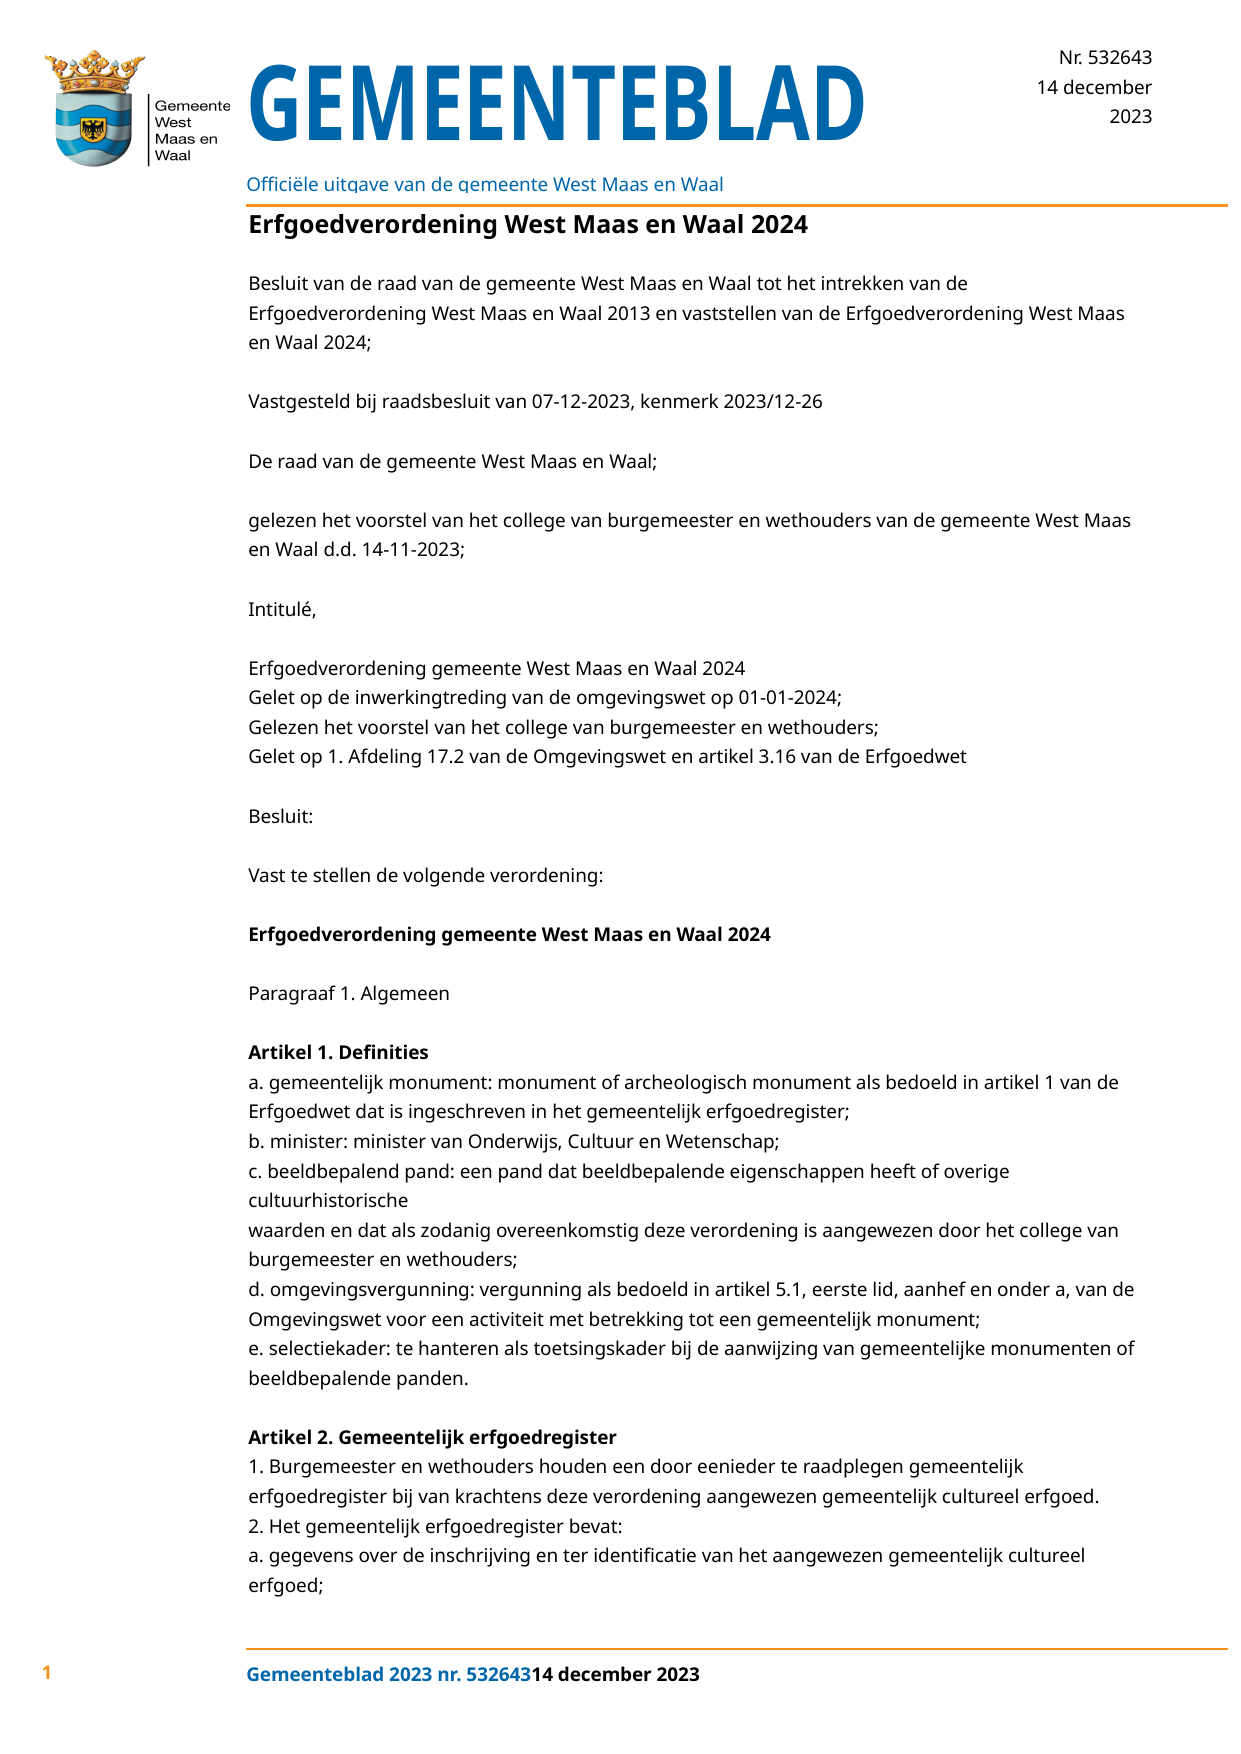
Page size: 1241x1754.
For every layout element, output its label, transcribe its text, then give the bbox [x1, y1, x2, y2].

text 2. Het gemeentelijk erfgoedregister bevat: [248, 1513, 1152, 1538]
text a. gemeentelijk monument: monument of archeologisch monument als bedoeld in artikel 1 van de [248, 1069, 1152, 1095]
text Vastgesteld bij raadsbesluit van 07-12-2023, kenmerk 2023/12-26 [248, 389, 1152, 414]
text waarden en dat als zodanig overeenkomstig deze verordening is aangewezen door het college van [248, 1217, 1152, 1243]
text Erfgoedverordening gemeente West Maas en Waal 2024 [248, 655, 1152, 681]
text Erfgoedverordening gemeente West Maas en Waal 2024 [248, 921, 1152, 947]
text b. minister: minister van Onderwijs, Cultuur en Wetenschap; [248, 1128, 1152, 1154]
picture [41, 47, 231, 172]
text c. beeldbepalend pand: een pand dat beeldbepalende eigenschappen heeft of overige cultuurhistorische [248, 1158, 1152, 1213]
text Gelet op de inwerkingtreding van de omgevingswet op 01-01-2024; [248, 684, 1152, 710]
text Artikel 1. Definities [248, 1039, 1152, 1065]
text e. selectiekader: te hanteren als toetsingskader bij de aanwijzing van gemeentelijke monumenten of [248, 1335, 1152, 1361]
text beeldbepalende panden. [248, 1365, 1152, 1391]
text Erfgoedwet dat is ingeschreven in het gemeentelijk erfgoedregister; [248, 1099, 1152, 1124]
text Besluit van de raad van de gemeente West Maas en Waal tot het intrekken van de Erfgoedverordening West Maas en Waal 2013 en vaststellen van de Erfgoedverordening West Maas en Waal 2024; [248, 270, 1152, 355]
text Erfgoedverordening West Maas en Waal 2024 [248, 207, 1152, 241]
text Besluit: [248, 803, 1152, 828]
text De raad van de gemeente West Maas en Waal; [248, 448, 1152, 473]
text d. omgevingsvergunning: vergunning als bedoeld in artikel 5.1, eerste lid, aanhef en onder a, van de [248, 1276, 1152, 1302]
text burgemeester en wethouders; [248, 1247, 1152, 1272]
text gelezen het voorstel van het college van burgemeester en wethouders van de gemeente West Maas en Waal d.d. 14-11-2023; [248, 507, 1152, 562]
text Artikel 2. Gemeentelijk erfgoedregister [248, 1424, 1152, 1450]
text Paragraaf 1. Algemeen [248, 980, 1152, 1006]
text Vast te stellen de volgende verordening: [248, 862, 1152, 888]
text Gelet op 1. Afdeling 17.2 van de Omgevingswet en artikel 3.16 van de Erfgoedwet [248, 744, 1152, 769]
text 1. Burgemeester en wethouders houden een door eenieder te raadplegen gemeentelijk erfgoedregister bij van krachtens deze verordening aangewezen gemeentelijk cultureel erfgoed. [248, 1454, 1152, 1509]
text a. gegevens over de inschrijving en ter identificatie van het aangewezen gemeentelijk cultureel erfgoed; [248, 1542, 1152, 1598]
text Gelezen het voorstel van het college van burgemeester en wethouders; [248, 714, 1152, 740]
text Intitulé, [248, 596, 1152, 621]
text Omgevingswet voor een activiteit met betrekking tot een gemeentelijk monument; [248, 1306, 1152, 1331]
